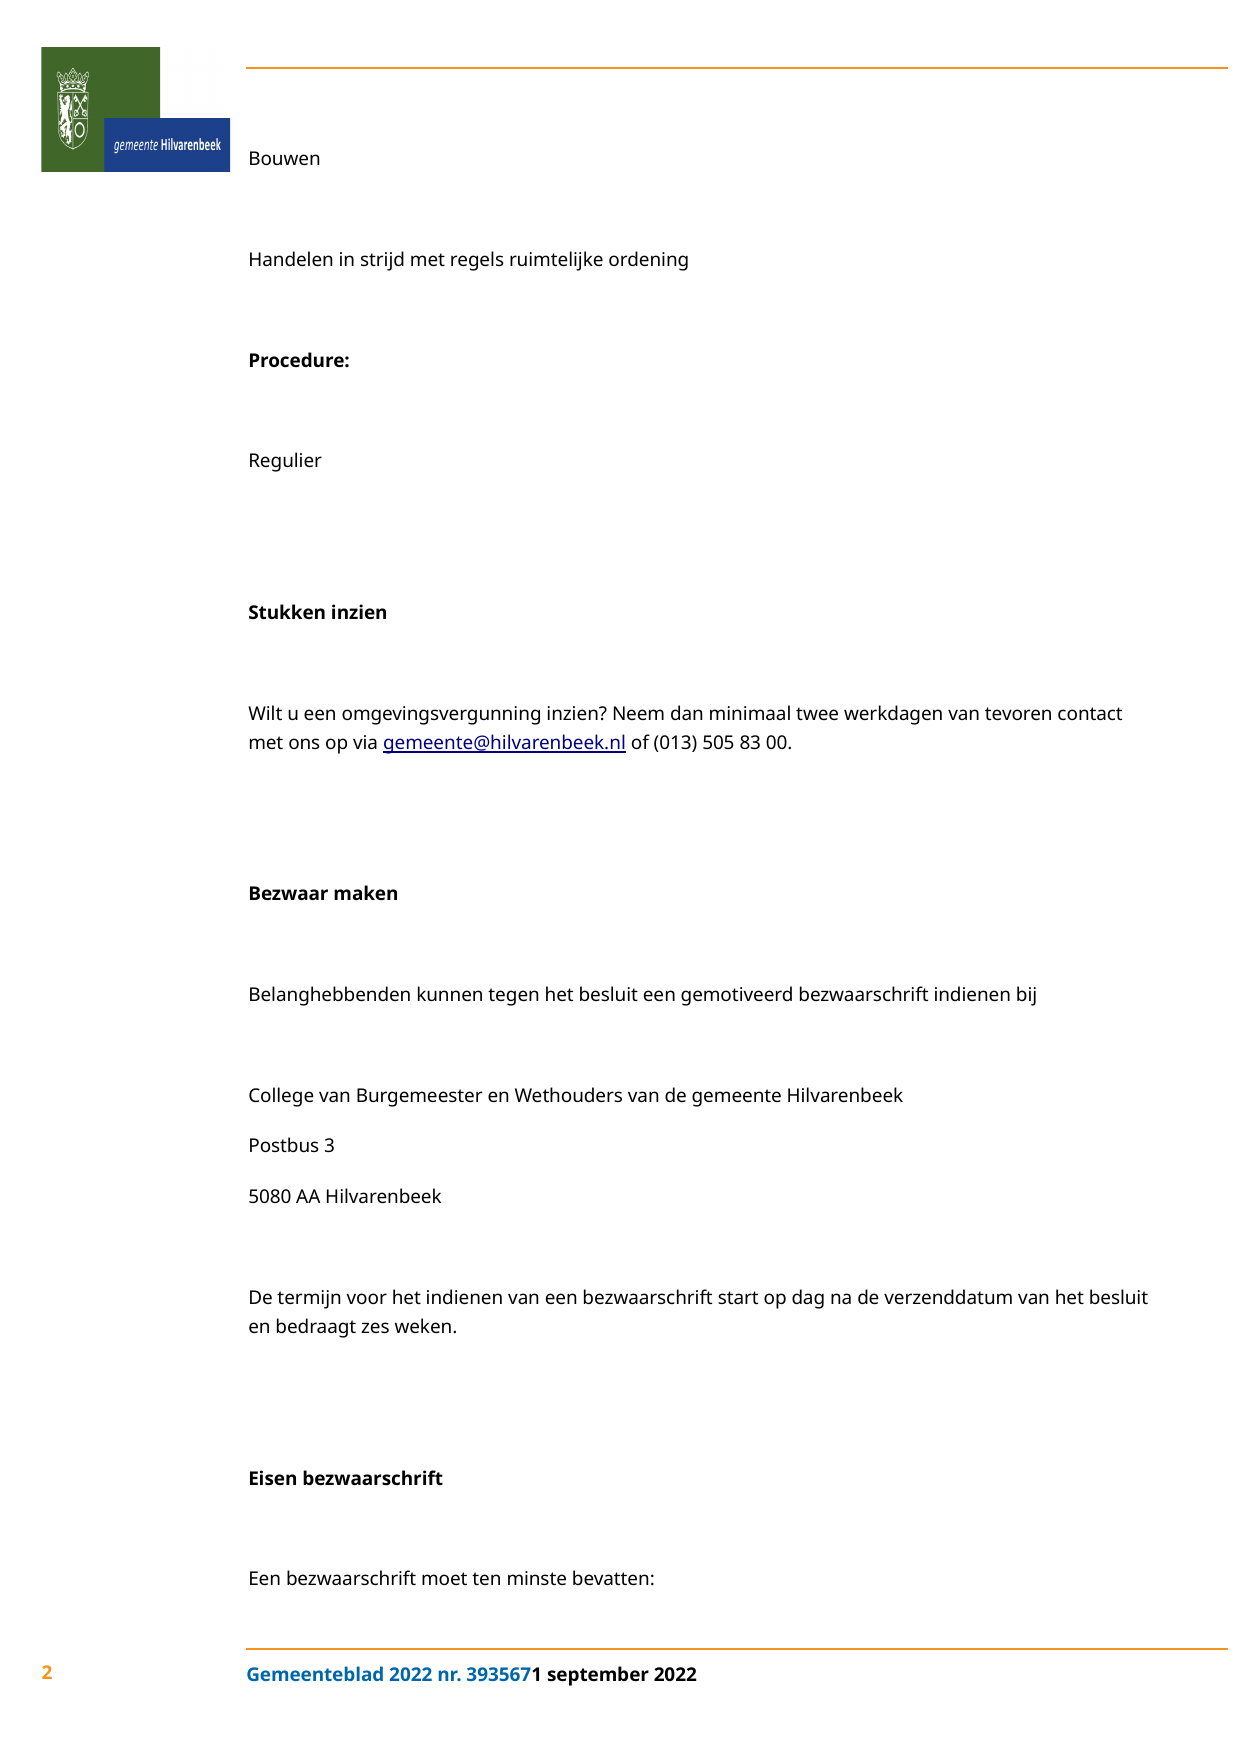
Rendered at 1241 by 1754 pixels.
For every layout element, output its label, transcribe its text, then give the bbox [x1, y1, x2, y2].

text Bouwen [248, 145, 1152, 171]
picture [41, 47, 231, 172]
text De termijn voor het indienen van een bezwaarschrift start op dag na de verzenddatum van het besluit en bedraagt zes weken. [248, 1284, 1152, 1339]
text Regulier [248, 448, 1152, 473]
text Procedure: [248, 347, 1152, 373]
text 5080 AA Hilvarenbeek [248, 1183, 1152, 1209]
text Wilt u een omgevingsvergunning inzien? Neem dan minimaal twee werkdagen van tevoren contact met ons op via gemeente@hilvarenbeek.nl of (013) 505 83 00. [248, 700, 1152, 755]
text Belanghebbenden kunnen tegen het besluit een gemotiveerd bezwaarschrift indienen bij [248, 981, 1152, 1007]
text Een bezwaarschrift moet ten minste bevatten: [248, 1566, 1152, 1591]
text Stukken inzien [248, 599, 1152, 625]
text Postbus 3 [248, 1133, 1152, 1158]
text Eisen bezwaarschrift [248, 1465, 1152, 1491]
text Handelen in strijd met regels ruimtelijke ordening [248, 246, 1152, 272]
text College van Burgemeester en Wethouders van de gemeente Hilvarenbeek [248, 1082, 1152, 1108]
text Bezwaar maken [248, 881, 1152, 906]
